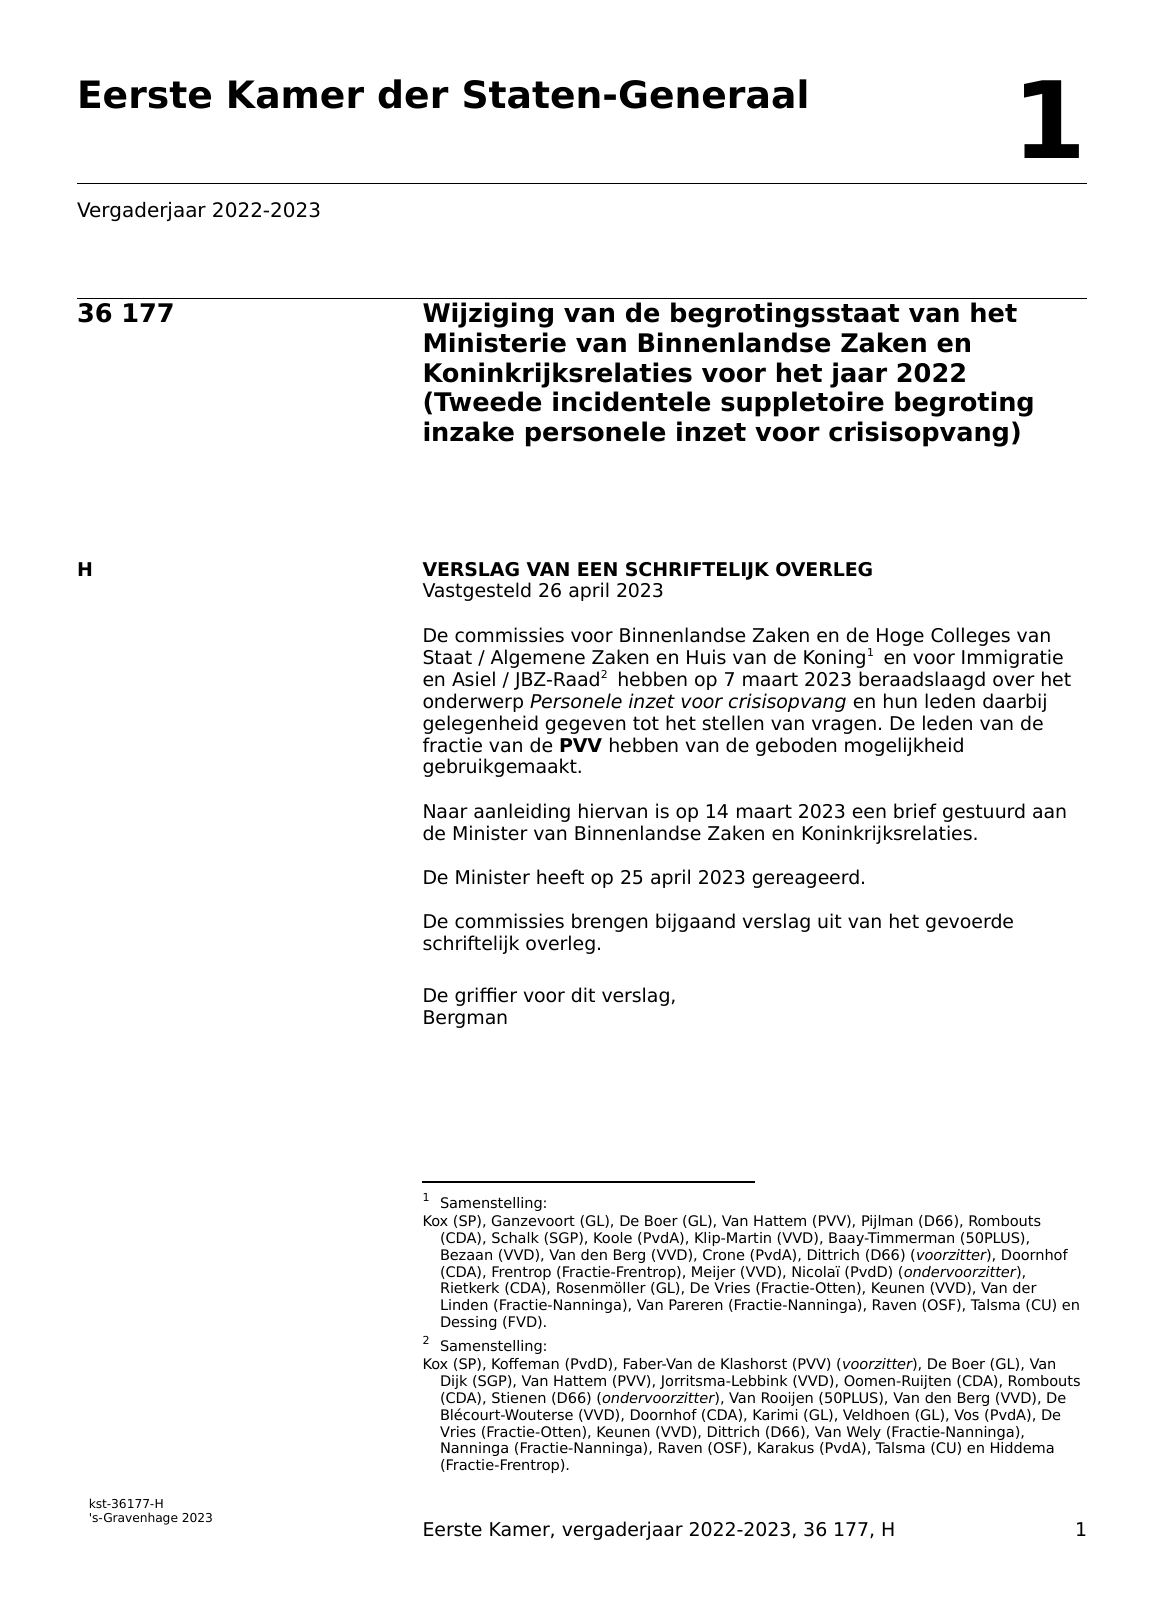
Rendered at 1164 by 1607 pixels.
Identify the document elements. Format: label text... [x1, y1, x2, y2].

text De commissies voor Binnenlandse Zaken en de Hoge Colleges van Staat / Algemene Zaken en Huis van de Koning en voor Immigratie en Asiel / JBZ-Raad hebben op 7 maart 2023 beraadslaagd over het onderwerp Personele inzet voor crisisopvang en hun leden daarbij gelegenheid gegeven tot het stellen van vragen. De leden van de fractie van de PVV hebben van de geboden mogelijkheid gebruikgemaakt. [422, 624, 1087, 778]
text kst-36177-H [88, 1497, 323, 1511]
text De griffier voor dit verslag, Bergman [422, 985, 1087, 1029]
text Samenstelling: [422, 1334, 1087, 1356]
text Kox (SP), Koffeman (PvdD), Faber-Van de Klashorst (PVV) (voorzitter), De Boer (GL), Van Dijk (SGP), Van Hattem (PVV), Jorritsma-Lebbink (VVD), Oomen-Ruijten (CDA), Rombouts (CDA), Stienen (D66) (ondervoorzitter), Van Rooijen (50PLUS), Van den Berg (VVD), De Blécourt-Wouterse (VVD), Doornhof (CDA), Karimi (GL), Veldhoen (GL), Vos (PvdA), De Vries (Fractie-Otten), Keunen (VVD), Dittrich (D66), Van Wely (Fractie-Nanninga), Nanninga (Fractie-Nanninga), Raven (OSF), Karakus (PvdA), Talsma (CU) en Hiddema (Fractie-Frentrop). [422, 1356, 1087, 1474]
table_header 1 [886, 59, 1087, 183]
table_cell Vergaderjaar 2022-2023 [77, 184, 1087, 298]
table_header Eerste Kamer der Staten-Generaal [77, 59, 886, 183]
text Samenstelling: [422, 1191, 1087, 1213]
text Naar aanleiding hiervan is op 14 maart 2023 een brief gestuurd aan de Minister van Binnenlandse Zaken en Koninkrijksrelaties. [422, 801, 1087, 844]
text De commissies brengen bijgaand verslag uit van het gevoerde schriftelijk overleg. [422, 911, 1087, 955]
text De Minister heeft op 25 april 2023 gereageerd. [422, 867, 1087, 889]
text Kox (SP), Ganzevoort (GL), De Boer (GL), Van Hattem (PVV), Pijlman (D66), Rombouts (CDA), Schalk (SGP), Koole (PvdA), Klip-Martin (VVD), Baay-Timmerman (50PLUS), Bezaan (VVD), Van den Berg (VVD), Crone (PvdA), Dittrich (D66) (voorzitter), Doornhof (CDA), Frentrop (Fractie-Frentrop), Meijer (VVD), Nicolaï (PvdD) (ondervoorzitter), Rietkerk (CDA), Rosenmöller (GL), De Vries (Fractie-Otten), Keunen (VVD), Van der Linden (Fractie-Nanninga), Van Pareren (Fractie-Nanninga), Raven (OSF), Talsma (CU) en Dessing (FVD). [422, 1213, 1087, 1331]
subtitle 36 177 Wijziging van de begrotingsstaat van het Ministerie van Binnenlandse Zaken en Koninkrijksrelaties voor het jaar 2022 (Tweede incidentele suppletoire begroting inzake personele inzet voor crisisopvang) [77, 299, 1087, 447]
text 's-Gravenhage 2023 [88, 1511, 323, 1525]
subtitle H VERSLAG VAN EEN SCHRIFTELIJK OVERLEG [77, 558, 1087, 580]
text Vastgesteld 26 april 2023 [422, 580, 1087, 602]
